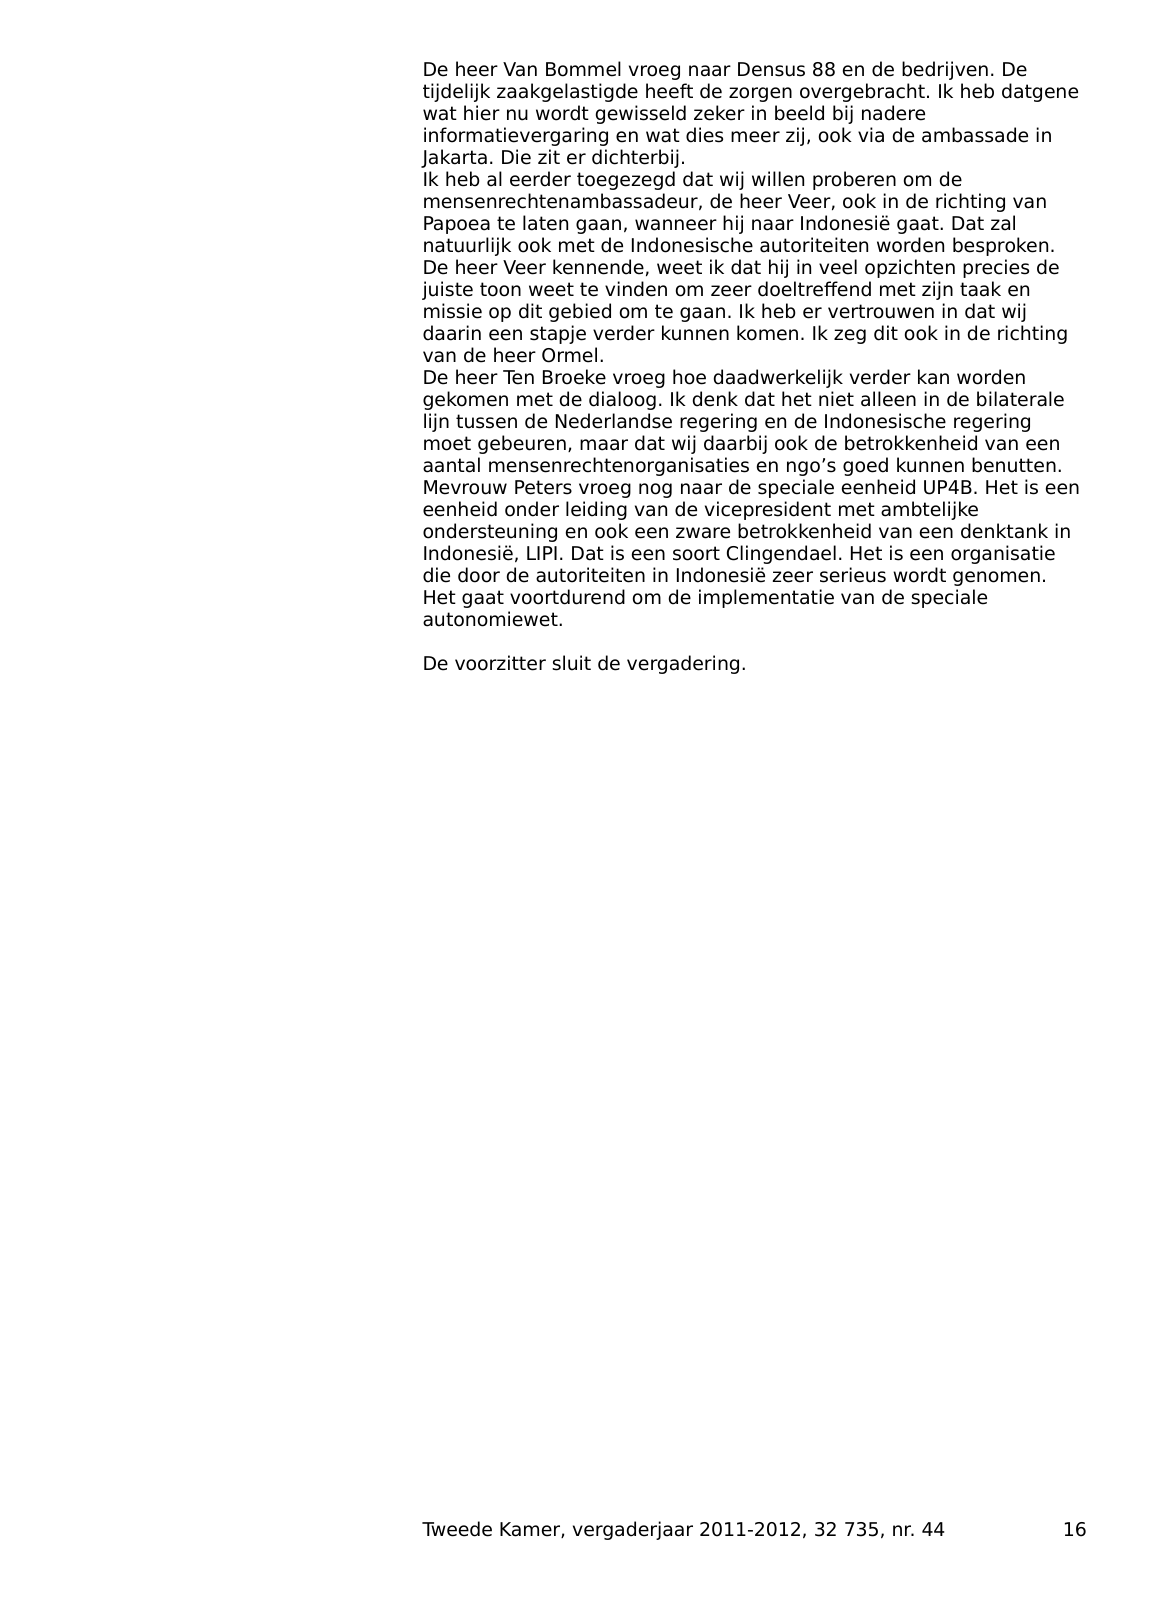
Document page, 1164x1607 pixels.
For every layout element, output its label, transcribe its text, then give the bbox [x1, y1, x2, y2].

text De voorzitter sluit de vergadering. [422, 653, 1087, 675]
text Ik heb al eerder toegezegd dat wij willen proberen om de mensenrechtenambassadeur, de heer Veer, ook in de richting van Papoea te laten gaan, wanneer hij naar Indonesië gaat. Dat zal natuurlijk ook met de Indonesische autoriteiten worden besproken. De heer Veer kennende, weet ik dat hij in veel opzichten precies de juiste toon weet te vinden om zeer doeltreffend met zijn taak en missie op dit gebied om te gaan. Ik heb er vertrouwen in dat wij daarin een stapje verder kunnen komen. Ik zeg dit ook in de richting van de heer Ormel. [422, 169, 1087, 367]
text De heer Van Bommel vroeg naar Densus 88 en de bedrijven. De tijdelijk zaakgelastigde heeft de zorgen overgebracht. Ik heb datgene wat hier nu wordt gewisseld zeker in beeld bij nadere informatievergaring en wat dies meer zij, ook via de ambassade in Jakarta. Die zit er dichterbij. [422, 59, 1087, 169]
text De heer Ten Broeke vroeg hoe daadwerkelijk verder kan worden gekomen met de dialoog. Ik denk dat het niet alleen in de bilaterale lijn tussen de Nederlandse regering en de Indonesische regering moet gebeuren, maar dat wij daarbij ook de betrokkenheid van een aantal mensenrechtenorganisaties en ngo’s goed kunnen benutten. [422, 367, 1087, 477]
text Mevrouw Peters vroeg nog naar de speciale eenheid UP4B. Het is een eenheid onder leiding van de vicepresident met ambtelijke ondersteuning en ook een zware betrokkenheid van een denktank in Indonesië, LIPI. Dat is een soort Clingendael. Het is een organisatie die door de autoriteiten in Indonesië zeer serieus wordt genomen. Het gaat voortdurend om de implementatie van de speciale autonomiewet. [422, 477, 1087, 631]
